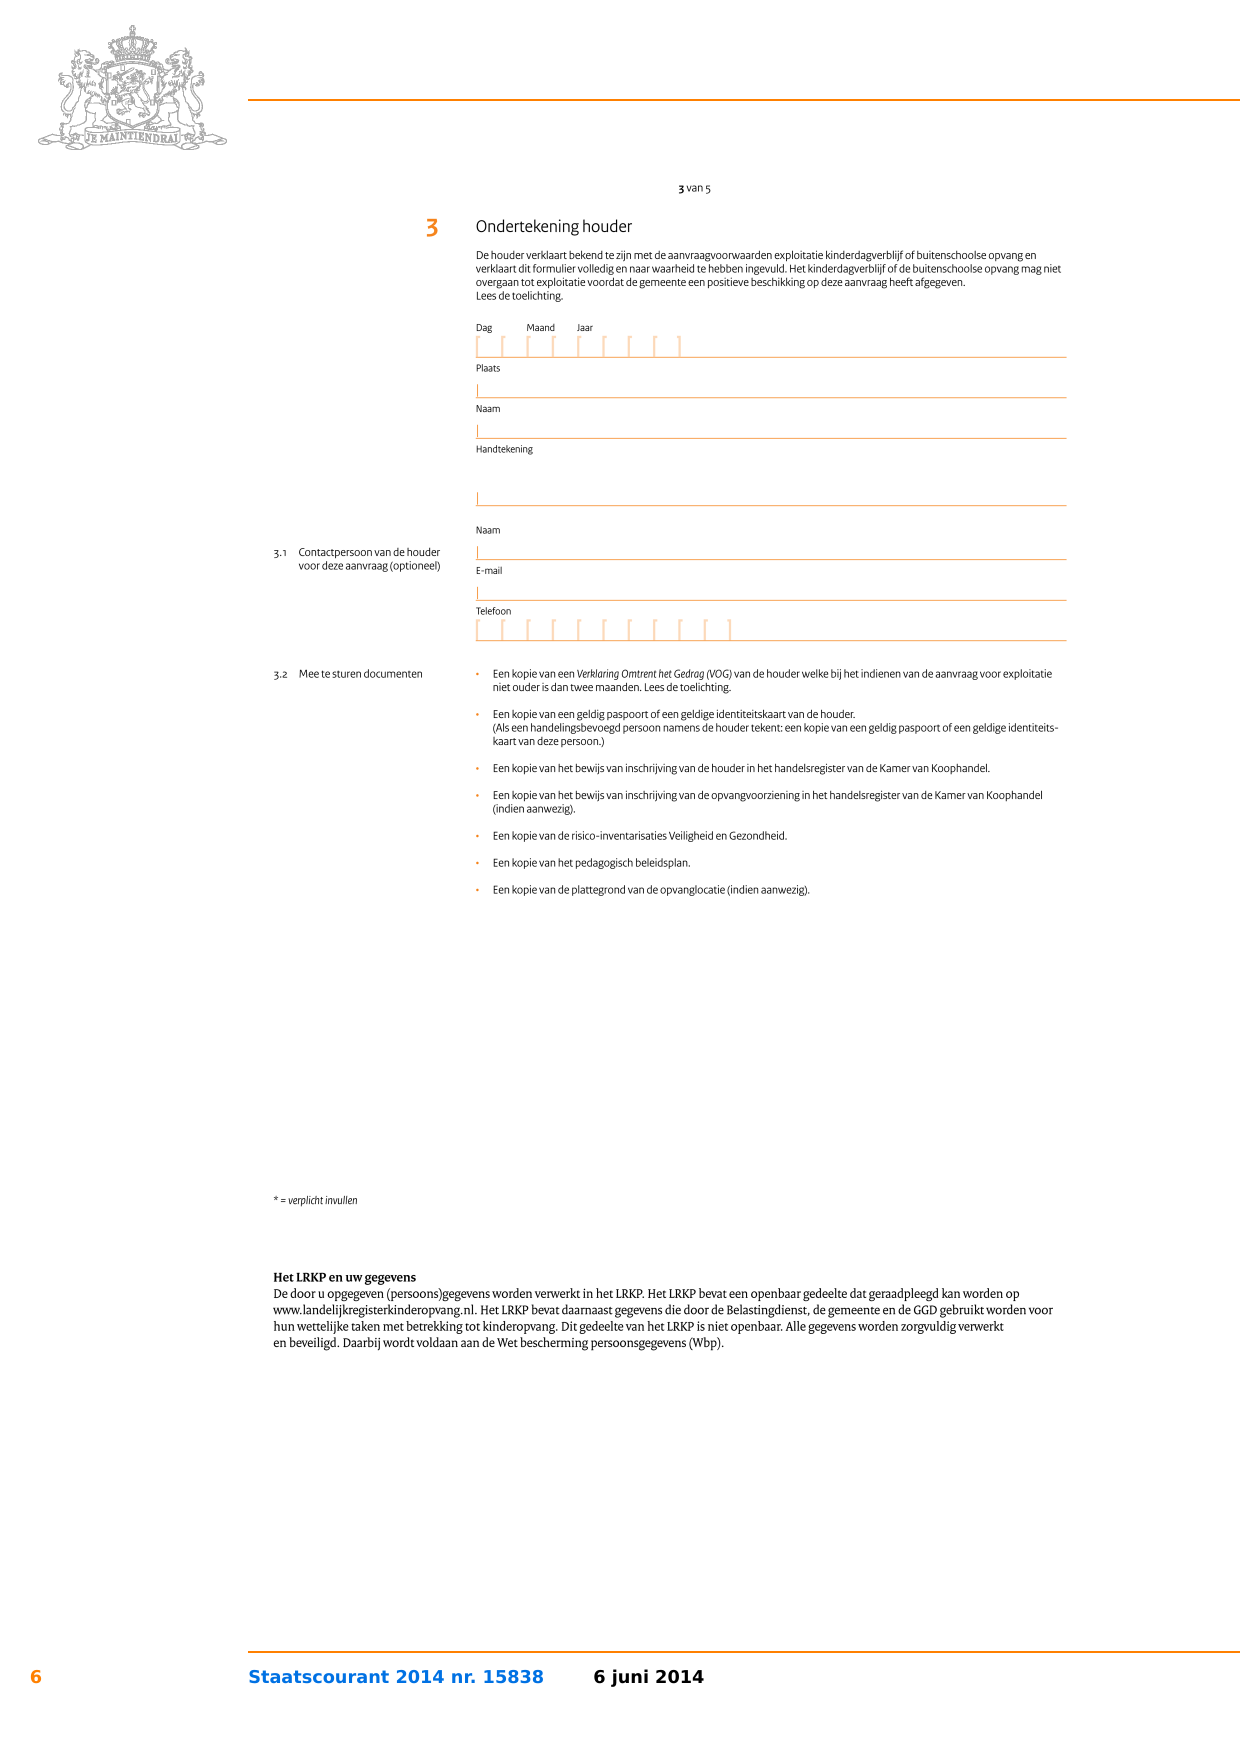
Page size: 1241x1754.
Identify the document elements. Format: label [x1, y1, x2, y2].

picture [248, 151, 1134, 1404]
picture [38, 25, 227, 150]
